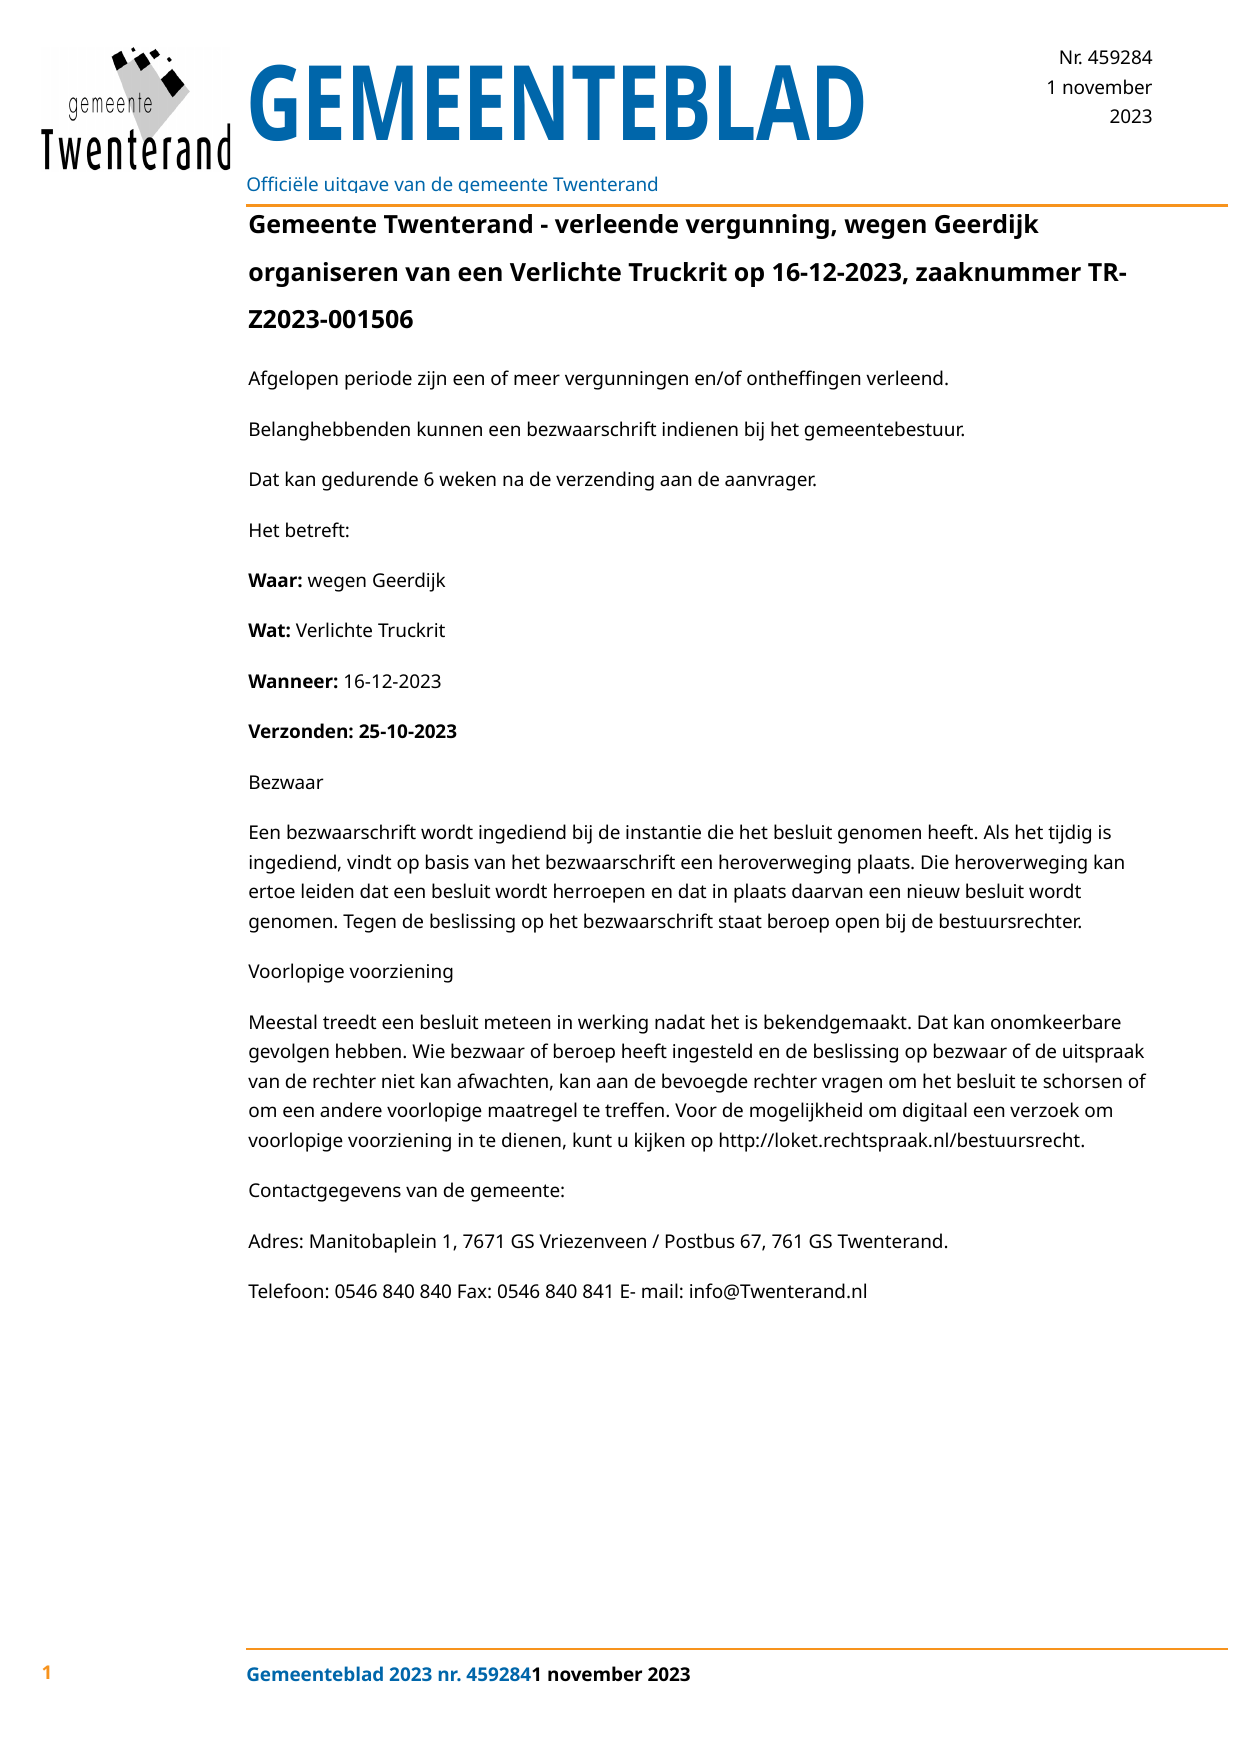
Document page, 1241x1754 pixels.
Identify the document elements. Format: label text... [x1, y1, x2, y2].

text Waar: wegen Geerdijk [248, 567, 1152, 593]
text Wat: Verlichte Truckrit [248, 618, 1152, 643]
text Gemeente Twenterand - verleende vergunning, wegen Geerdijk organiseren van een Verlichte Truckrit op 16-12-2023, zaaknummer TR-Z2023-001506 [248, 207, 1152, 336]
text Meestal treedt een besluit meteen in werking nadat het is bekendgemaakt. Dat kan onomkeerbare gevolgen hebben. Wie bezwaar of beroep heeft ingesteld en de beslissing op bezwaar of de uitspraak van de rechter niet kan afwachten, kan aan de bevoegde rechter vragen om het besluit te schorsen of om een andere voorlopige maatregel te treffen. Voor de mogelijkheid om digitaal een verzoek om voorlopige voorziening in te dienen, kunt u kijken op http://loket.rechtspraak.nl/bestuursrecht. [248, 1009, 1152, 1153]
text Voorlopige voorziening [248, 958, 1152, 984]
picture [41, 47, 231, 172]
text Dat kan gedurende 6 weken na de verzending aan de aanvrager. [248, 466, 1152, 492]
text Het betreft: [248, 517, 1152, 542]
text Verzonden: 25-10-2023 [248, 718, 1152, 744]
text Telefoon: 0546 840 840 Fax: 0546 840 841 E- mail: info@Twenterand.nl [248, 1278, 1152, 1304]
text Adres: Manitobaplein 1, 7671 GS Vriezenveen / Postbus 67, 761 GS Twenterand. [248, 1228, 1152, 1254]
text Contactgegevens van de gemeente: [248, 1178, 1152, 1203]
text Een bezwaarschrift wordt ingediend bij de instantie die het besluit genomen heeft. Als het tijdig is ingediend, vindt op basis van het bezwaarschrift een heroverweging plaats. Die heroverweging kan ertoe leiden dat een besluit wordt herroepen en dat in plaats daarvan een nieuw besluit wordt genomen. Tegen de beslissing op het bezwaarschrift staat beroep open bij de bestuursrechter. [248, 819, 1152, 934]
text Afgelopen periode zijn een of meer vergunningen en/of ontheffingen verleend. [248, 366, 1152, 391]
text Belanghebbenden kunnen een bezwaarschrift indienen bij het gemeentebestuur. [248, 416, 1152, 442]
text Bezwaar [248, 769, 1152, 794]
text Wanneer: 16-12-2023 [248, 668, 1152, 694]
